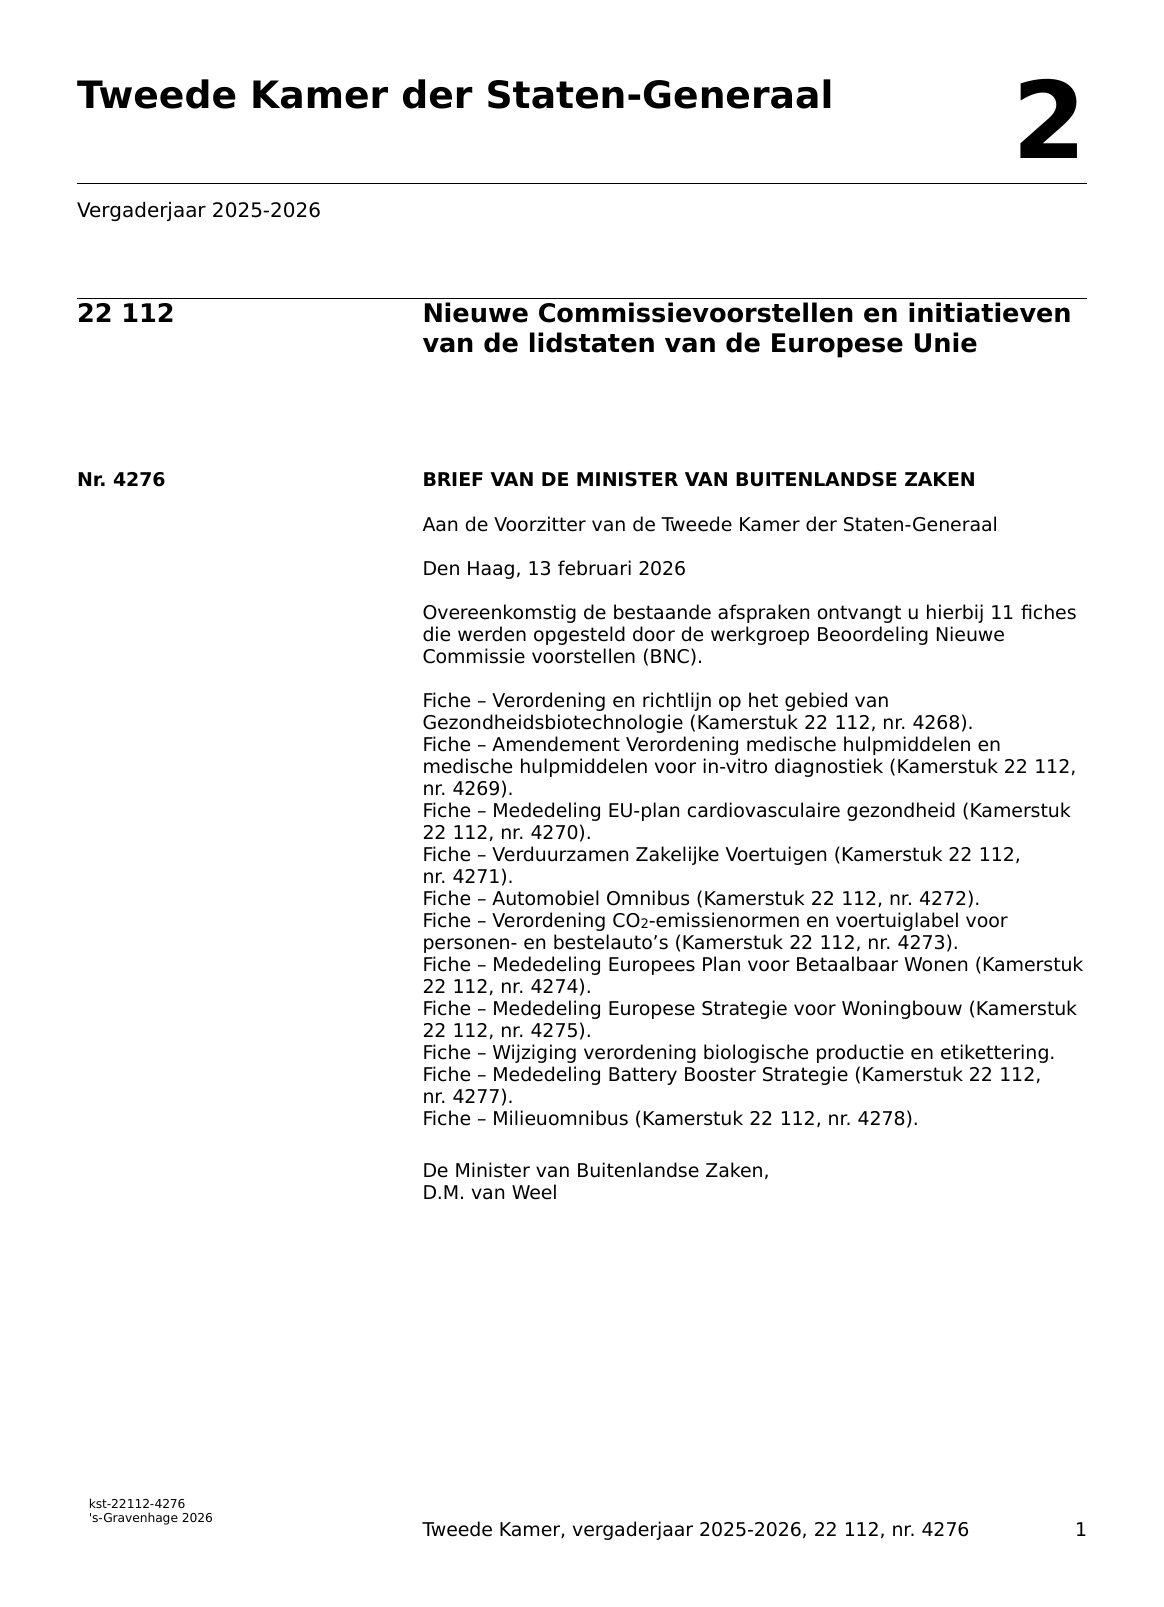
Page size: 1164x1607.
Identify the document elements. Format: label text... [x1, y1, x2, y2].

text De Minister van Buitenlandse Zaken, D.M. van Weel [422, 1159, 1087, 1203]
text Overeenkomstig de bestaande afspraken ontvangt u hierbij 11 fiches die werden opgesteld door de werkgroep Beoordeling Nieuwe Commissie voorstellen (BNC). [422, 602, 1087, 668]
subtitle Nr. 4276 BRIEF VAN DE MINISTER VAN BUITENLANDSE ZAKEN [77, 469, 1087, 491]
text Fiche – Wijziging verordening biologische productie en etikettering. [422, 1042, 1087, 1064]
table_header Tweede Kamer der Staten-Generaal [77, 59, 886, 183]
text Fiche – Verordening CO2-emissienormen en voertuiglabel voor personen- en bestelauto’s (Kamerstuk 22 112, nr. 4273). [422, 910, 1087, 954]
text Aan de Voorzitter van de Tweede Kamer der Staten-Generaal [422, 513, 1087, 536]
text Fiche – Milieuomnibus (Kamerstuk 22 112, nr. 4278). [422, 1108, 1087, 1129]
table_header 2 [886, 59, 1087, 183]
text Fiche – Verordening en richtlijn op het gebied van Gezondheidsbiotechnologie (Kamerstuk 22 112, nr. 4268). [422, 690, 1087, 734]
text 's-Gravenhage 2026 [88, 1511, 323, 1525]
text Fiche – Amendement Verordening medische hulpmiddelen en medische hulpmiddelen voor in-vitro diagnostiek (Kamerstuk 22 112, nr. 4269). [422, 734, 1087, 800]
text Fiche – Mededeling Battery Booster Strategie (Kamerstuk 22 112, nr. 4277). [422, 1064, 1087, 1108]
text Fiche – Mededeling Europees Plan voor Betaalbaar Wonen (Kamerstuk 22 112, nr. 4274). [422, 954, 1087, 998]
text Fiche – Mededeling EU-plan cardiovasculaire gezondheid (Kamerstuk 22 112, nr. 4270). [422, 800, 1087, 844]
table_cell Vergaderjaar 2025-2026 [77, 184, 1087, 298]
text kst-22112-4276 [88, 1497, 323, 1511]
subtitle 22 112 Nieuwe Commissievoorstellen en initiatieven van de lidstaten van de Europese Unie [77, 299, 1087, 358]
text Fiche – Verduurzamen Zakelijke Voertuigen (Kamerstuk 22 112, nr. 4271). [422, 844, 1087, 888]
text Fiche – Automobiel Omnibus (Kamerstuk 22 112, nr. 4272). [422, 888, 1087, 910]
text Fiche – Mededeling Europese Strategie voor Woningbouw (Kamerstuk 22 112, nr. 4275). [422, 998, 1087, 1042]
text Den Haag, 13 februari 2026 [422, 558, 1087, 580]
